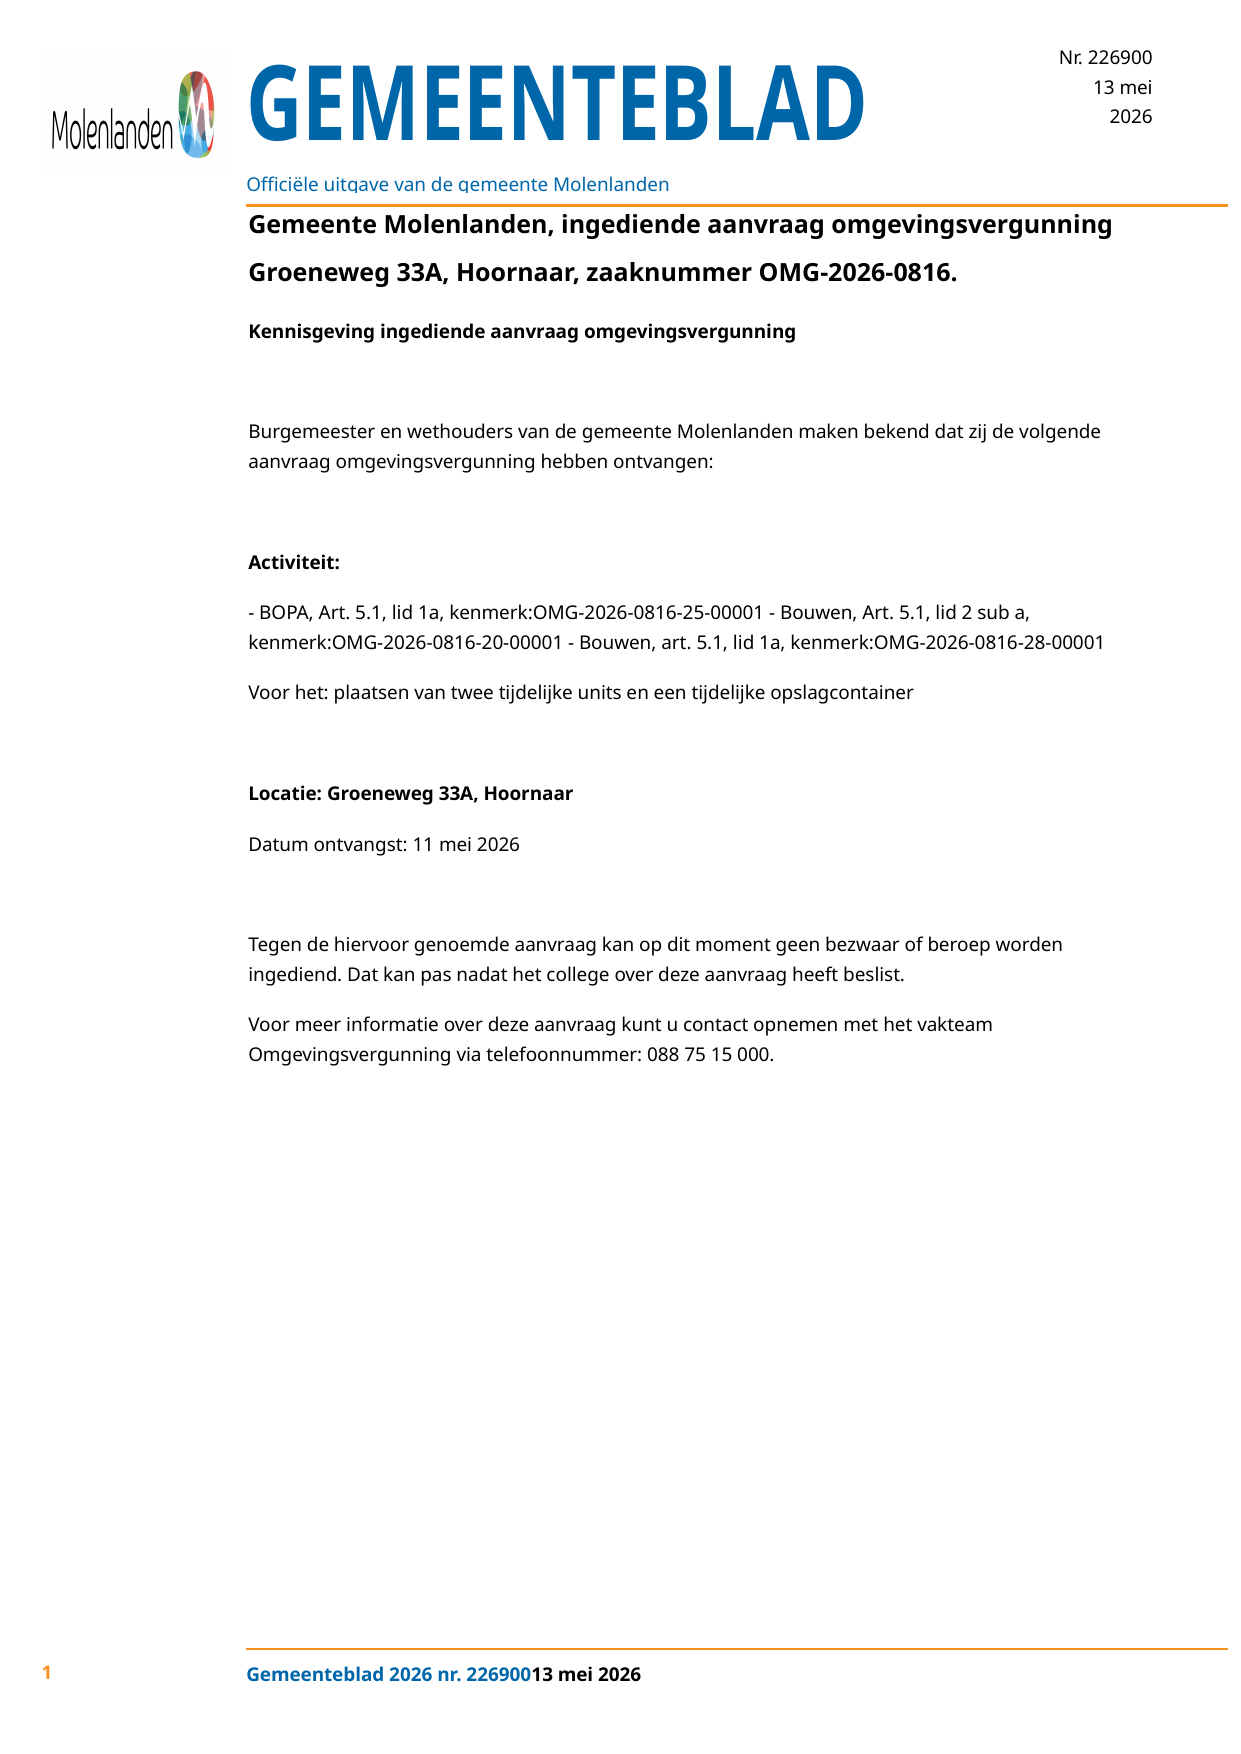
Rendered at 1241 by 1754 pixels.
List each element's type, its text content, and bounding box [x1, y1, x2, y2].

text Voor het: plaatsen van twee tijdelijke units en een tijdelijke opslagcontainer [248, 679, 1152, 705]
picture [41, 47, 231, 172]
text Locatie: Groeneweg 33A, Hoornaar [248, 780, 1152, 806]
text Tegen de hiervoor genoemde aanvraag kan op dit moment geen bezwaar of beroep worden ingediend. Dat kan pas nadat het college over deze aanvraag heeft beslist. [248, 932, 1152, 987]
text Burgemeester en wethouders van de gemeente Molenlanden maken bekend dat zij de volgende aanvraag omgevingsvergunning hebben ontvangen: [248, 419, 1152, 474]
text Gemeente Molenlanden, ingediende aanvraag omgevingsvergunning Groeneweg 33A, Hoornaar, zaaknummer OMG-2026-0816. [248, 207, 1152, 288]
text Kennisgeving ingediende aanvraag omgevingsvergunning [248, 318, 1152, 344]
text - BOPA, Art. 5.1, lid 1a, kenmerk:OMG-2026-0816-25-00001 - Bouwen, Art. 5.1, lid 2 sub a, kenmerk:OMG-2026-0816-20-00001 - Bouwen, art. 5.1, lid 1a, kenmerk:OMG-2026-0816-28-00001 [248, 599, 1152, 655]
text Voor meer informatie over deze aanvraag kunt u contact opnemen met het vakteam Omgevingsvergunning via telefoonnummer: 088 75 15 000. [248, 1012, 1152, 1067]
text Activiteit: [248, 549, 1152, 575]
text Datum ontvangst: 11 mei 2026 [248, 831, 1152, 857]
